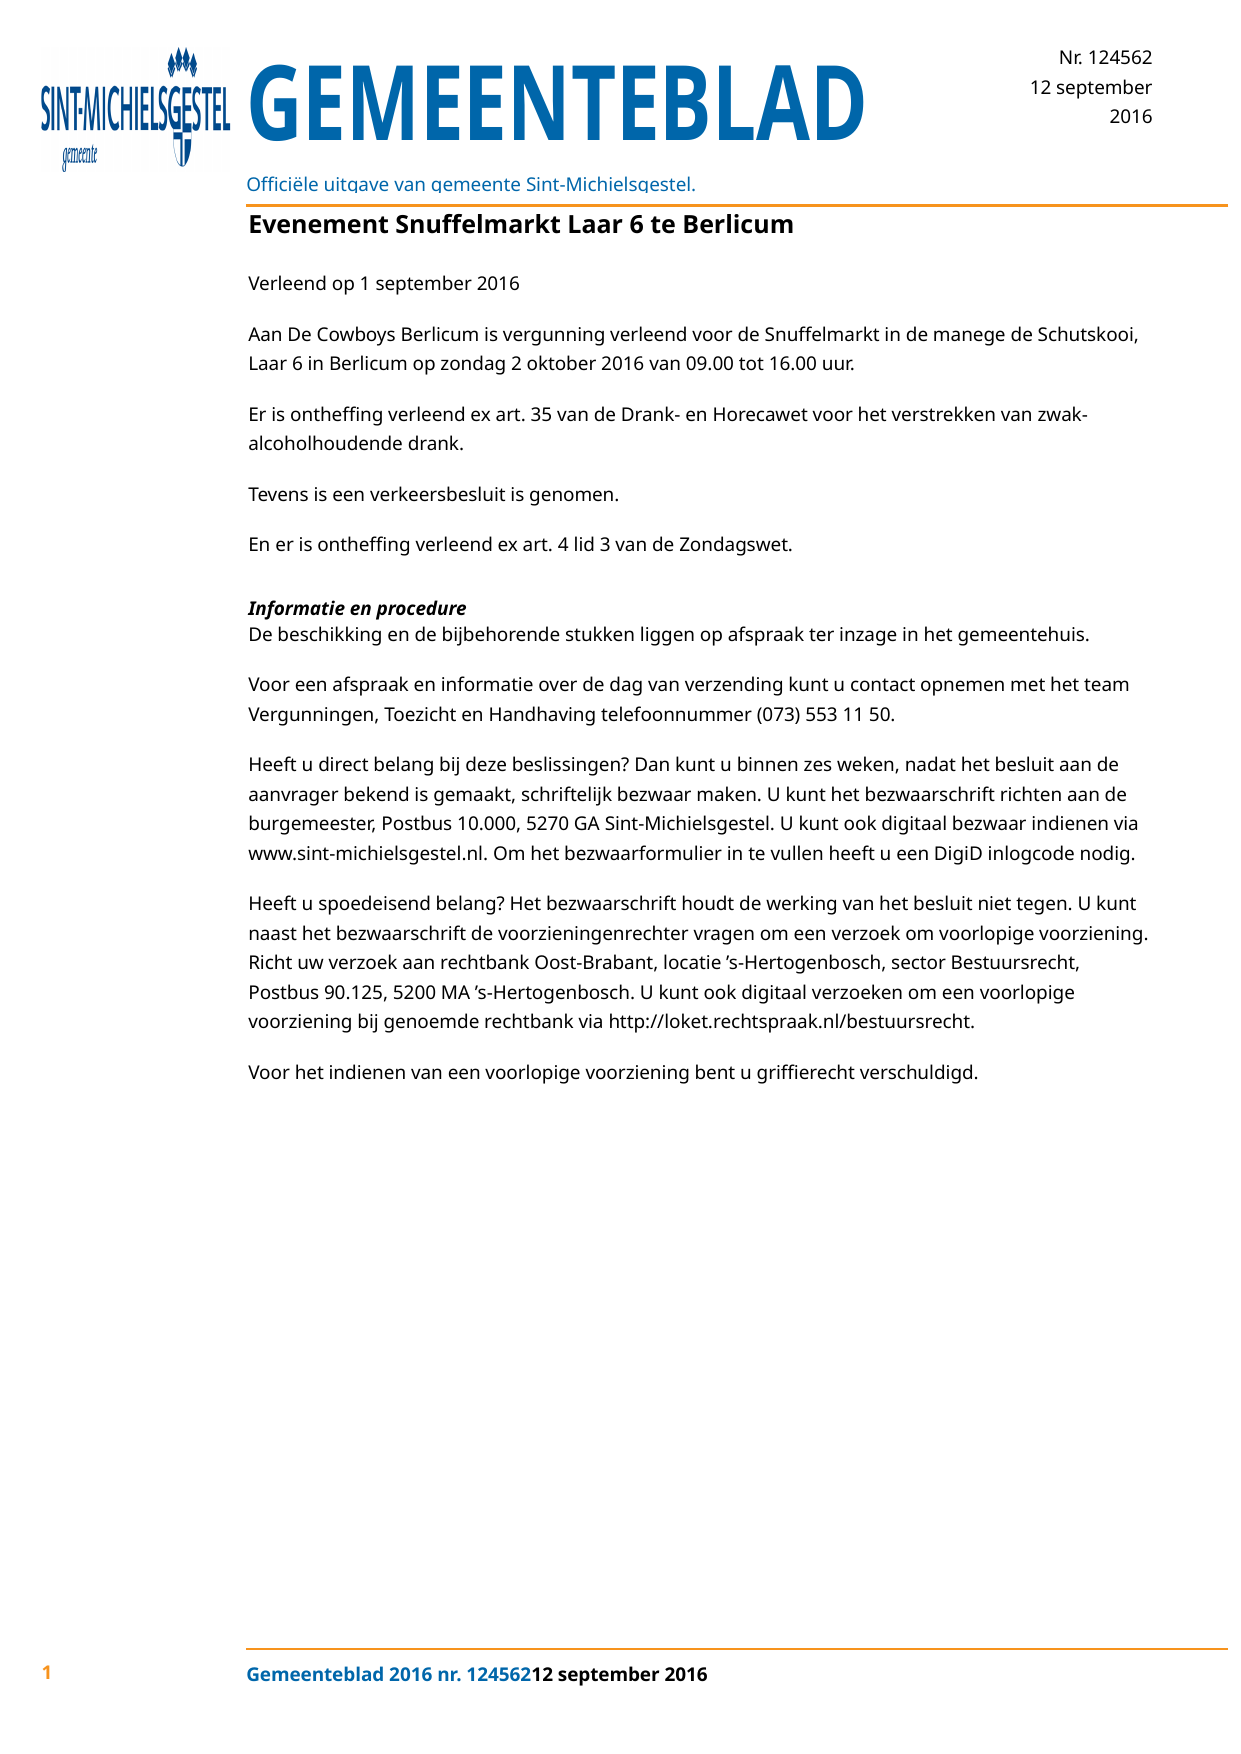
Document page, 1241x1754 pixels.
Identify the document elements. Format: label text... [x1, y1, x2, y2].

text Evenement Snuffelmarkt Laar 6 te Berlicum [248, 207, 1152, 241]
text Aan De Cowboys Berlicum is vergunning verleend voor de Snuffelmarkt in de manege de Schutskooi, Laar 6 in Berlicum op zondag 2 oktober 2016 van 09.00 tot 16.00 uur. [248, 321, 1152, 376]
text En er is ontheffing verleend ex art. 4 lid 3 van de Zondagswet. [248, 531, 1152, 557]
text Heeft u direct belang bij deze beslissingen? Dan kunt u binnen zes weken, nadat het besluit aan de aanvrager bekend is gemaakt, schriftelijk bezwaar maken. U kunt het bezwaarschrift richten aan de burgemeester, Postbus 10.000, 5270 GA Sint-Michielsgestel. U kunt ook digitaal bezwaar indienen via www.sint-michielsgestel.nl. Om het bezwaarformulier in te vullen heeft u een DigiD inlogcode nodig. [248, 751, 1152, 866]
text Verleend op 1 september 2016 [248, 270, 1152, 296]
text Tevens is een verkeersbesluit is genomen. [248, 481, 1152, 506]
text Er is ontheffing verleend ex art. 35 van de Drank- en Horecawet voor het verstrekken van zwak-alcoholhoudende drank. [248, 401, 1152, 456]
text Voor het indienen van een voorlopige voorziening bent u griffierecht verschuldigd. [248, 1059, 1152, 1085]
text De beschikking en de bijbehorende stukken liggen op afspraak ter inzage in het gemeentehuis. [248, 621, 1152, 647]
text Heeft u spoedeisend belang? Het bezwaarschrift houdt de werking van het besluit niet tegen. U kunt naast het bezwaarschrift de voorzieningenrechter vragen om een verzoek om voorlopige voorziening. Richt uw verzoek aan rechtbank Oost-Brabant, locatie ’s-Hertogenbosch, sector Bestuursrecht, Postbus 90.125, 5200 MA ’s-Hertogenbosch. U kunt ook digitaal verzoeken om een voorlopige voorziening bij genoemde rechtbank via http://loket.rechtspraak.nl/bestuursrecht. [248, 890, 1152, 1034]
text Informatie en procedure [248, 595, 1152, 621]
text Voor een afspraak en informatie over de dag van verzending kunt u contact opnemen met het team Vergunningen, Toezicht en Handhaving telefoonnummer (073) 553 11 50. [248, 671, 1152, 727]
picture [41, 47, 231, 172]
